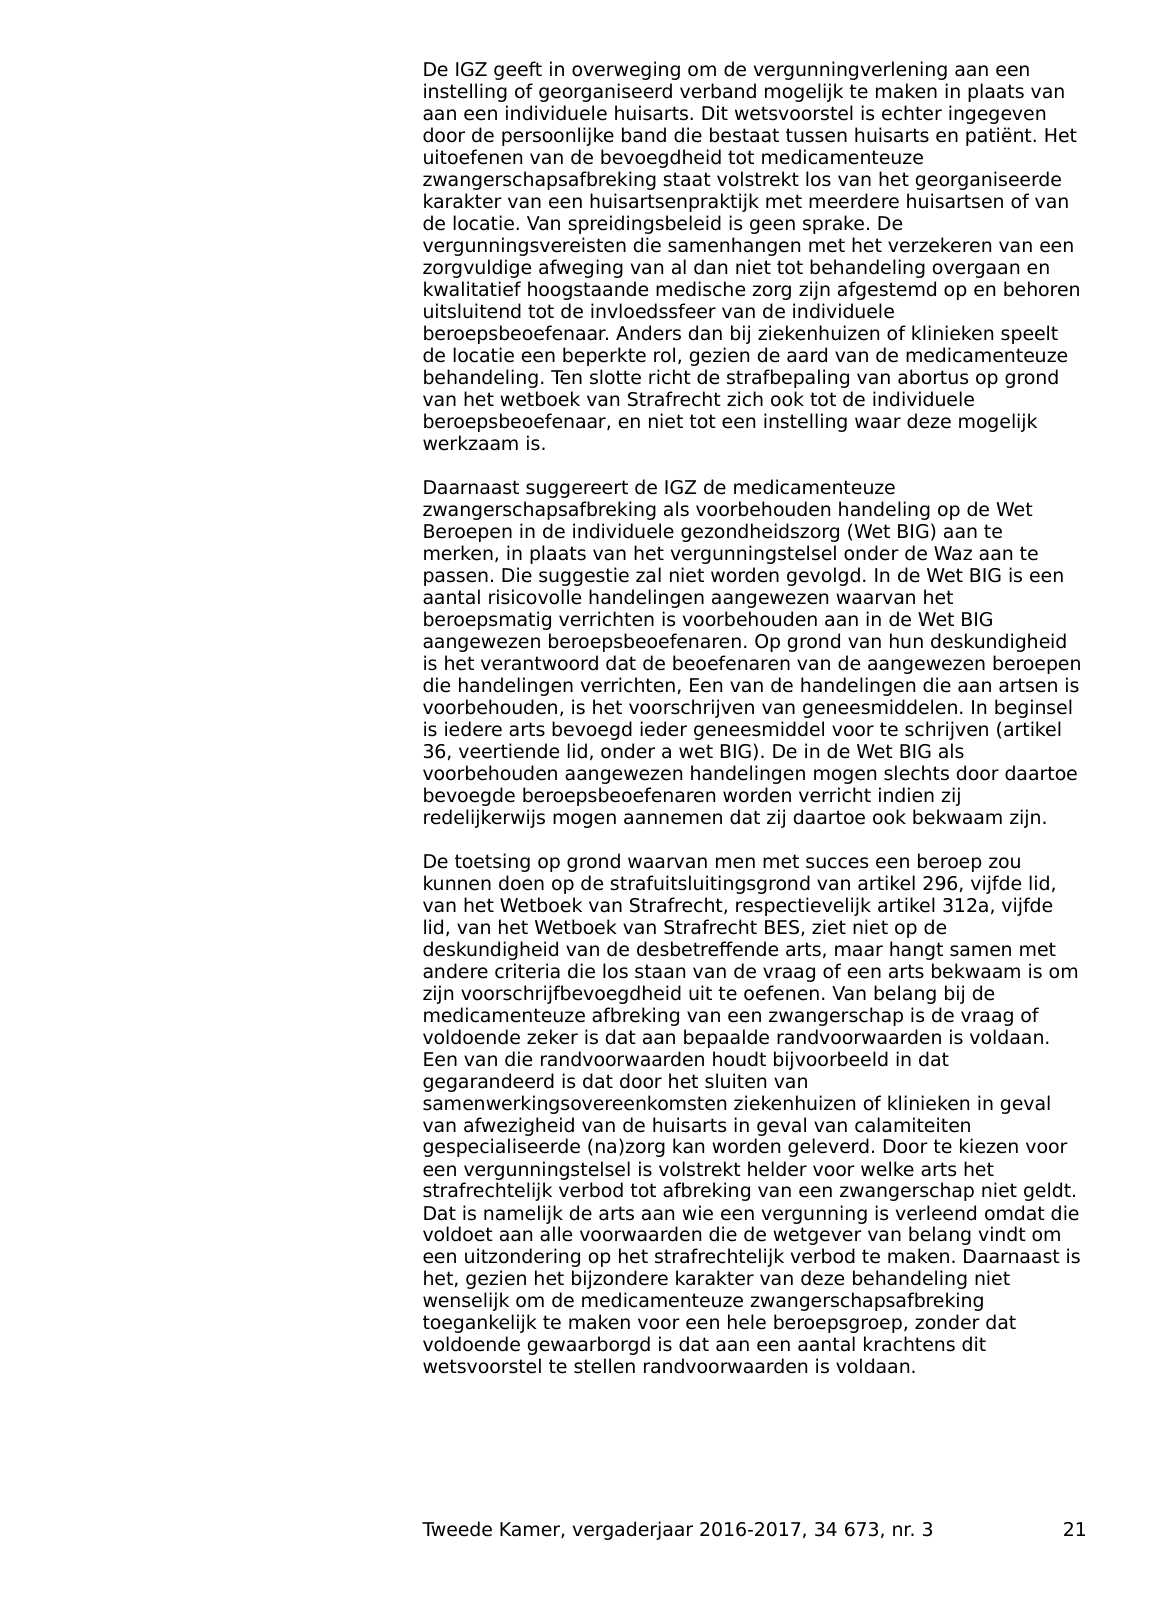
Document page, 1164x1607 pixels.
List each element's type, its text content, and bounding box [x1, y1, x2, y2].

text De IGZ geeft in overweging om de vergunningverlening aan een instelling of georganiseerd verband mogelijk te maken in plaats van aan een individuele huisarts. Dit wetsvoorstel is echter ingegeven door de persoonlijke band die bestaat tussen huisarts en patiënt. Het uitoefenen van de bevoegdheid tot medicamenteuze zwangerschapsafbreking staat volstrekt los van het georganiseerde karakter van een huisartsenpraktijk met meerdere huisartsen of van de locatie. Van spreidingsbeleid is geen sprake. De vergunningsvereisten die samenhangen met het verzekeren van een zorgvuldige afweging van al dan niet tot behandeling overgaan en kwalitatief hoogstaande medische zorg zijn afgestemd op en behoren uitsluitend tot de invloedssfeer van de individuele beroepsbeoefenaar. Anders dan bij ziekenhuizen of klinieken speelt de locatie een beperkte rol, gezien de aard van de medicamenteuze behandeling. Ten slotte richt de strafbepaling van abortus op grond van het wetboek van Strafrecht zich ook tot de individuele beroepsbeoefenaar, en niet tot een instelling waar deze mogelijk werkzaam is. [422, 59, 1087, 455]
text Daarnaast suggereert de IGZ de medicamenteuze zwangerschapsafbreking als voorbehouden handeling op de Wet Beroepen in de individuele gezondheidszorg (Wet BIG) aan te merken, in plaats van het vergunningstelsel onder de Waz aan te passen. Die suggestie zal niet worden gevolgd. In de Wet BIG is een aantal risicovolle handelingen aangewezen waarvan het beroepsmatig verrichten is voorbehouden aan in de Wet BIG aangewezen beroepsbeoefenaren. Op grond van hun deskundigheid is het verantwoord dat de beoefenaren van de aangewezen beroepen die handelingen verrichten, Een van de handelingen die aan artsen is voorbehouden, is het voorschrijven van geneesmiddelen. In beginsel is iedere arts bevoegd ieder geneesmiddel voor te schrijven (artikel 36, veertiende lid, onder a wet BIG). De in de Wet BIG als voorbehouden aangewezen handelingen mogen slechts door daartoe bevoegde beroepsbeoefenaren worden verricht indien zij redelijkerwijs mogen aannemen dat zij daartoe ook bekwaam zijn. [422, 477, 1087, 828]
text De toetsing op grond waarvan men met succes een beroep zou kunnen doen op de strafuitsluitingsgrond van artikel 296, vijfde lid, van het Wetboek van Strafrecht, respectievelijk artikel 312a, vijfde lid, van het Wetboek van Strafrecht BES, ziet niet op de deskundigheid van de desbetreffende arts, maar hangt samen met andere criteria die los staan van de vraag of een arts bekwaam is om zijn voorschrijfbevoegdheid uit te oefenen. Van belang bij de medicamenteuze afbreking van een zwangerschap is de vraag of voldoende zeker is dat aan bepaalde randvoorwaarden is voldaan. Een van die randvoorwaarden houdt bijvoorbeeld in dat gegarandeerd is dat door het sluiten van samenwerkingsovereenkomsten ziekenhuizen of klinieken in geval van afwezigheid van de huisarts in geval van calamiteiten gespecialiseerde (na)zorg kan worden geleverd. Door te kiezen voor een vergunningstelsel is volstrekt helder voor welke arts het strafrechtelijk verbod tot afbreking van een zwangerschap niet geldt. Dat is namelijk de arts aan wie een vergunning is verleend omdat die voldoet aan alle voorwaarden die de wetgever van belang vindt om een uitzondering op het strafrechtelijk verbod te maken. Daarnaast is het, gezien het bijzondere karakter van deze behandeling niet wenselijk om de medicamenteuze zwangerschapsafbreking toegankelijk te maken voor een hele beroepsgroep, zonder dat voldoende gewaarborgd is dat aan een aantal krachtens dit wetsvoorstel te stellen randvoorwaarden is voldaan. [422, 851, 1087, 1378]
